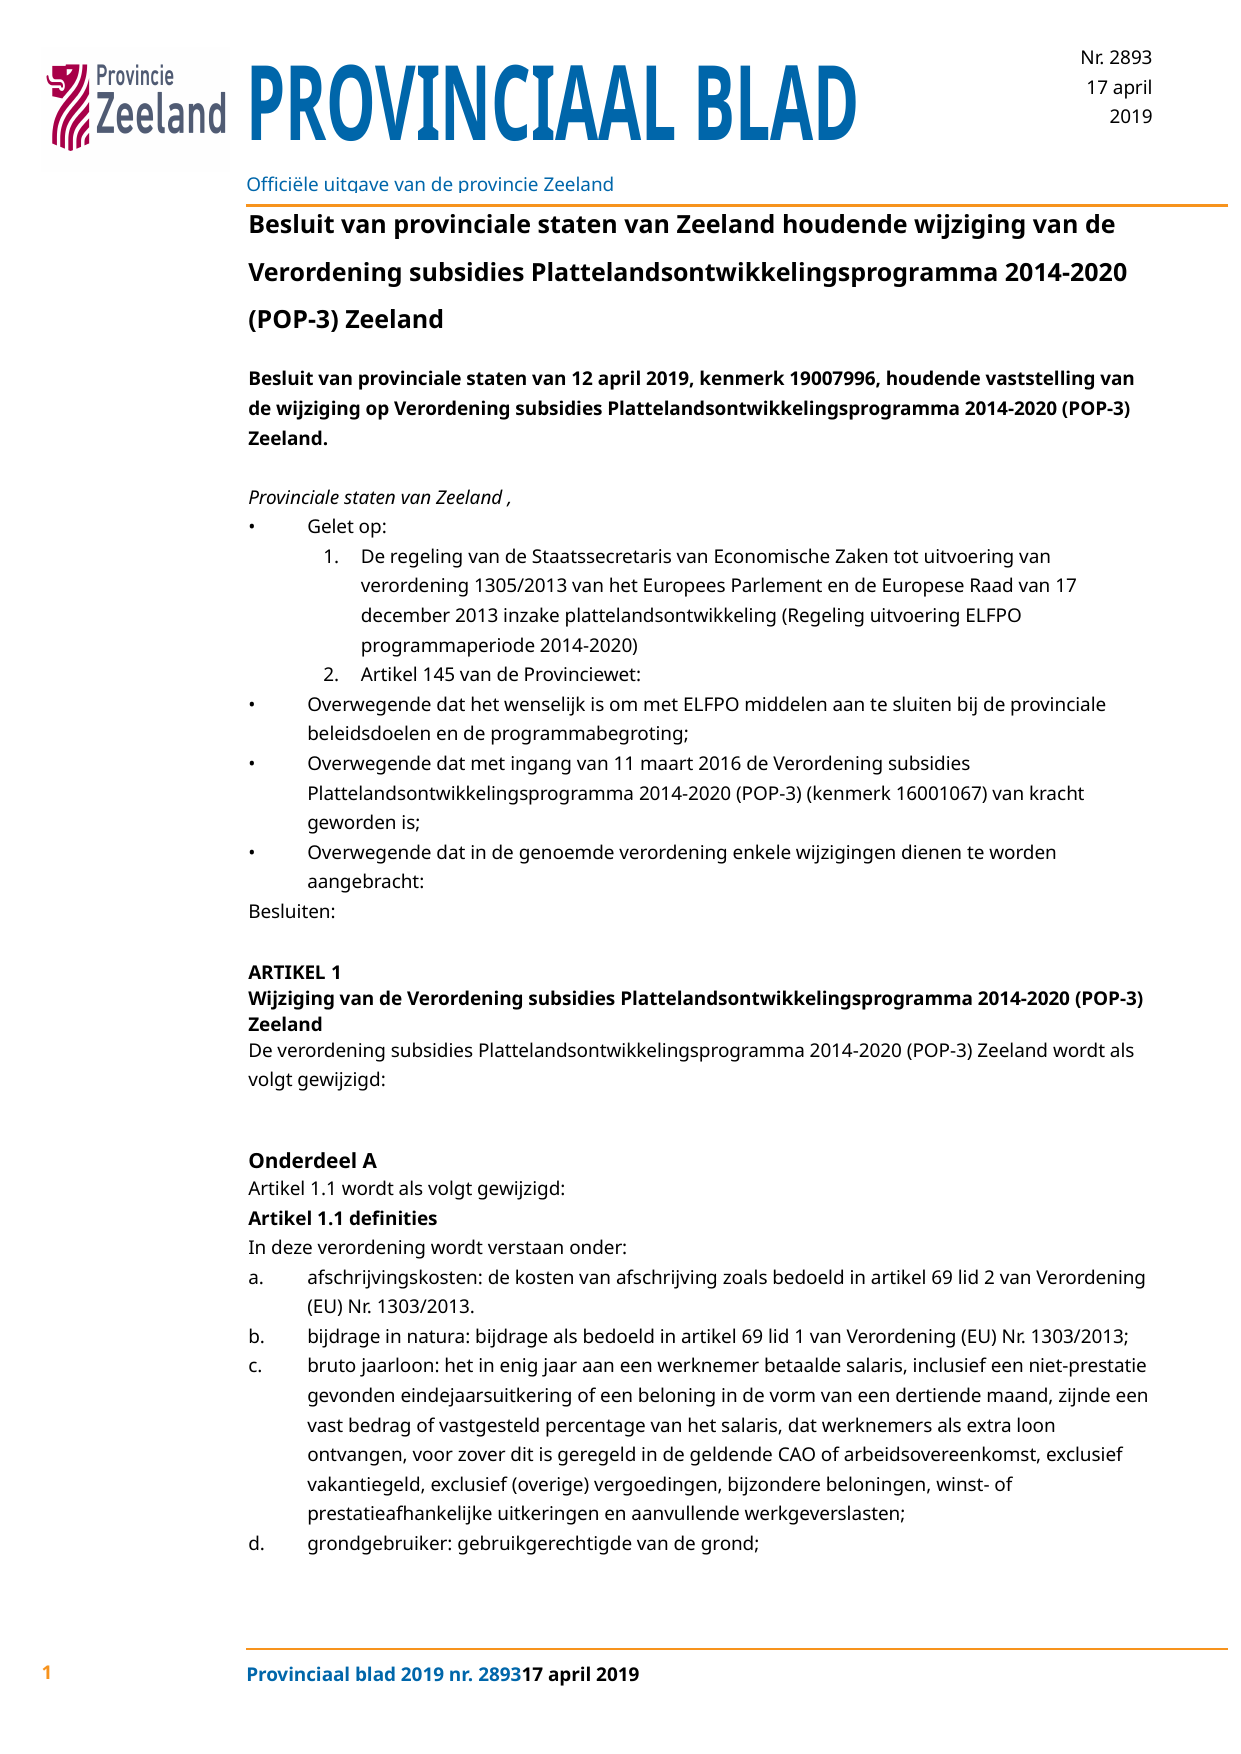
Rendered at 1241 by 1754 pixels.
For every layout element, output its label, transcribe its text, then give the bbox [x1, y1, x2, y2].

list Overwegende dat in de genoemde verordening enkele wijzigingen dienen te worden aangebracht: [248, 839, 1152, 894]
picture [41, 47, 231, 172]
list Artikel 145 van de Provinciewet: [323, 661, 1152, 687]
list Overwegende dat het wenselijk is om met ELFPO middelen aan te sluiten bij de provinciale beleidsdoelen en de programmabegroting; [248, 691, 1152, 746]
list bruto jaarloon: het in enig jaar aan een werknemer betaalde salaris, inclusief een niet-prestatie gevonden eindejaarsuitkering of een beloning in de vorm van een dertiende maand, zijnde een vast bedrag of vastgesteld percentage van het salaris, dat werknemers als extra loon ontvangen, voor zover dit is geregeld in de geldende CAO of arbeidsovereenkomst, exclusief vakantiegeld, exclusief (overige) vergoedingen, bijzondere beloningen, winst- of prestatieafhankelijke uitkeringen en aanvullende werkgeverslasten; [248, 1353, 1152, 1526]
text De verordening subsidies Plattelandsontwikkelingsprogramma 2014-2020 (POP-3) Zeeland wordt als volgt gewijzigd: [248, 1037, 1152, 1092]
list Gelet op: [248, 513, 1152, 539]
list bijdrage in natura: bijdrage als bedoeld in artikel 69 lid 1 van Verordening (EU) Nr. 1303/2013; [248, 1323, 1152, 1349]
text In deze verordening wordt verstaan onder: [248, 1234, 1152, 1260]
text Besluiten: [248, 898, 1152, 924]
text Artikel 1.1 definities [248, 1205, 1152, 1230]
list grondgebruiker: gebruikgerechtigde van de grond; [248, 1530, 1152, 1556]
text Wijziging van de Verordening subsidies Plattelandsontwikkelingsprogramma 2014-2020 (POP-3) Zeeland [248, 986, 1152, 1037]
text Besluit van provinciale staten van Zeeland houdende wijziging van de Verordening subsidies Plattelandsontwikkelingsprogramma 2014-2020 (POP-3) Zeeland [248, 207, 1152, 336]
list De regeling van de Staatssecretaris van Economische Zaken tot uitvoering van verordening 1305/2013 van het Europees Parlement en de Europese Raad van 17 december 2013 inzake plattelandsontwikkeling (Regeling uitvoering ELFPO programmaperiode 2014-2020) [323, 543, 1152, 657]
list Overwegende dat met ingang van 11 maart 2016 de Verordening subsidies Plattelandsontwikkelingsprogramma 2014-2020 (POP-3) (kenmerk 16001067) van kracht geworden is; [248, 750, 1152, 835]
text Artikel 1.1 wordt als volgt gewijzigd: [248, 1175, 1152, 1201]
text Besluit van provinciale staten van 12 april 2019, kenmerk 19007996, houdende vaststelling van de wijziging op Verordening subsidies Plattelandsontwikkelingsprogramma 2014-2020 (POP-3) Zeeland. [248, 366, 1152, 450]
list afschrijvingskosten: de kosten van afschrijving zoals bedoeld in artikel 69 lid 2 van Verordening (EU) Nr. 1303/2013. [248, 1264, 1152, 1319]
text Onderdeel A [248, 1147, 1152, 1175]
text Provinciale staten van Zeeland , [248, 484, 1152, 509]
text ARTIKEL 1 [248, 957, 1152, 986]
